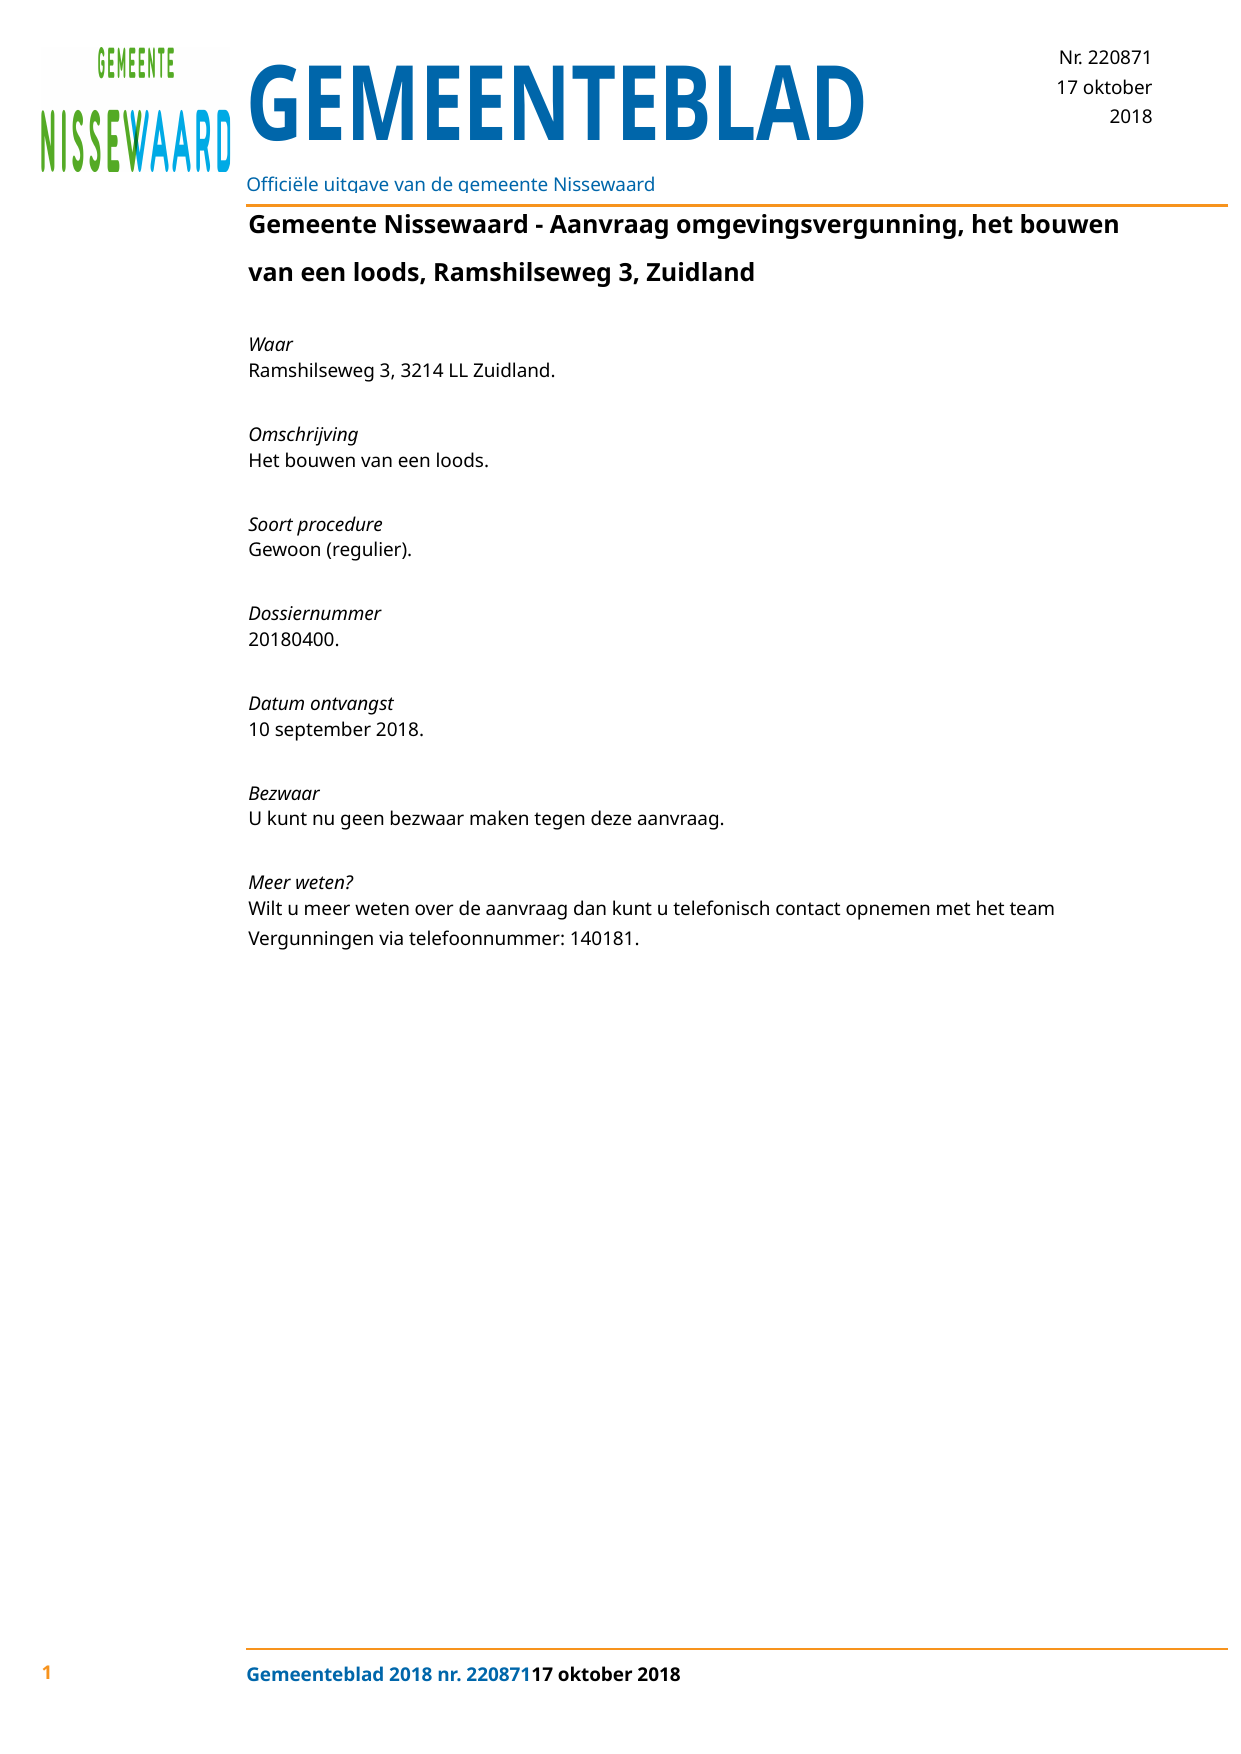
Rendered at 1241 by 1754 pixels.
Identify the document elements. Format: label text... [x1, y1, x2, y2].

text U kunt nu geen bezwaar maken tegen deze aanvraag. [248, 806, 1152, 831]
text Waar [248, 331, 1152, 357]
text Gewoon (regulier). [248, 537, 1152, 562]
text Soort procedure [248, 511, 1152, 537]
text Datum ontvangst [248, 690, 1152, 716]
text Ramshilseweg 3, 3214 LL Zuidland. [248, 357, 1152, 383]
picture [222, 122, 227, 160]
text 10 september 2018. [248, 716, 1152, 742]
picture [201, 122, 206, 138]
picture [41, 47, 231, 172]
text Het bouwen van een loods. [248, 447, 1152, 473]
text Dossiernummer [248, 601, 1152, 626]
text Omschrijving [248, 421, 1152, 447]
text 20180400. [248, 626, 1152, 652]
text Wilt u meer weten over de aanvraag dan kunt u telefonisch contact opnemen met het team Vergunningen via telefoonnummer: 140181. [248, 895, 1152, 951]
picture [200, 151, 206, 172]
text Bezwaar [248, 780, 1152, 806]
picture [154, 157, 165, 172]
picture [176, 157, 187, 172]
text Meer weten? [248, 869, 1152, 895]
text Gemeente Nissewaard - Aanvraag omgevingsvergunning, het bouwen van een loods, Ramshilseweg 3, Zuidland [248, 207, 1152, 288]
